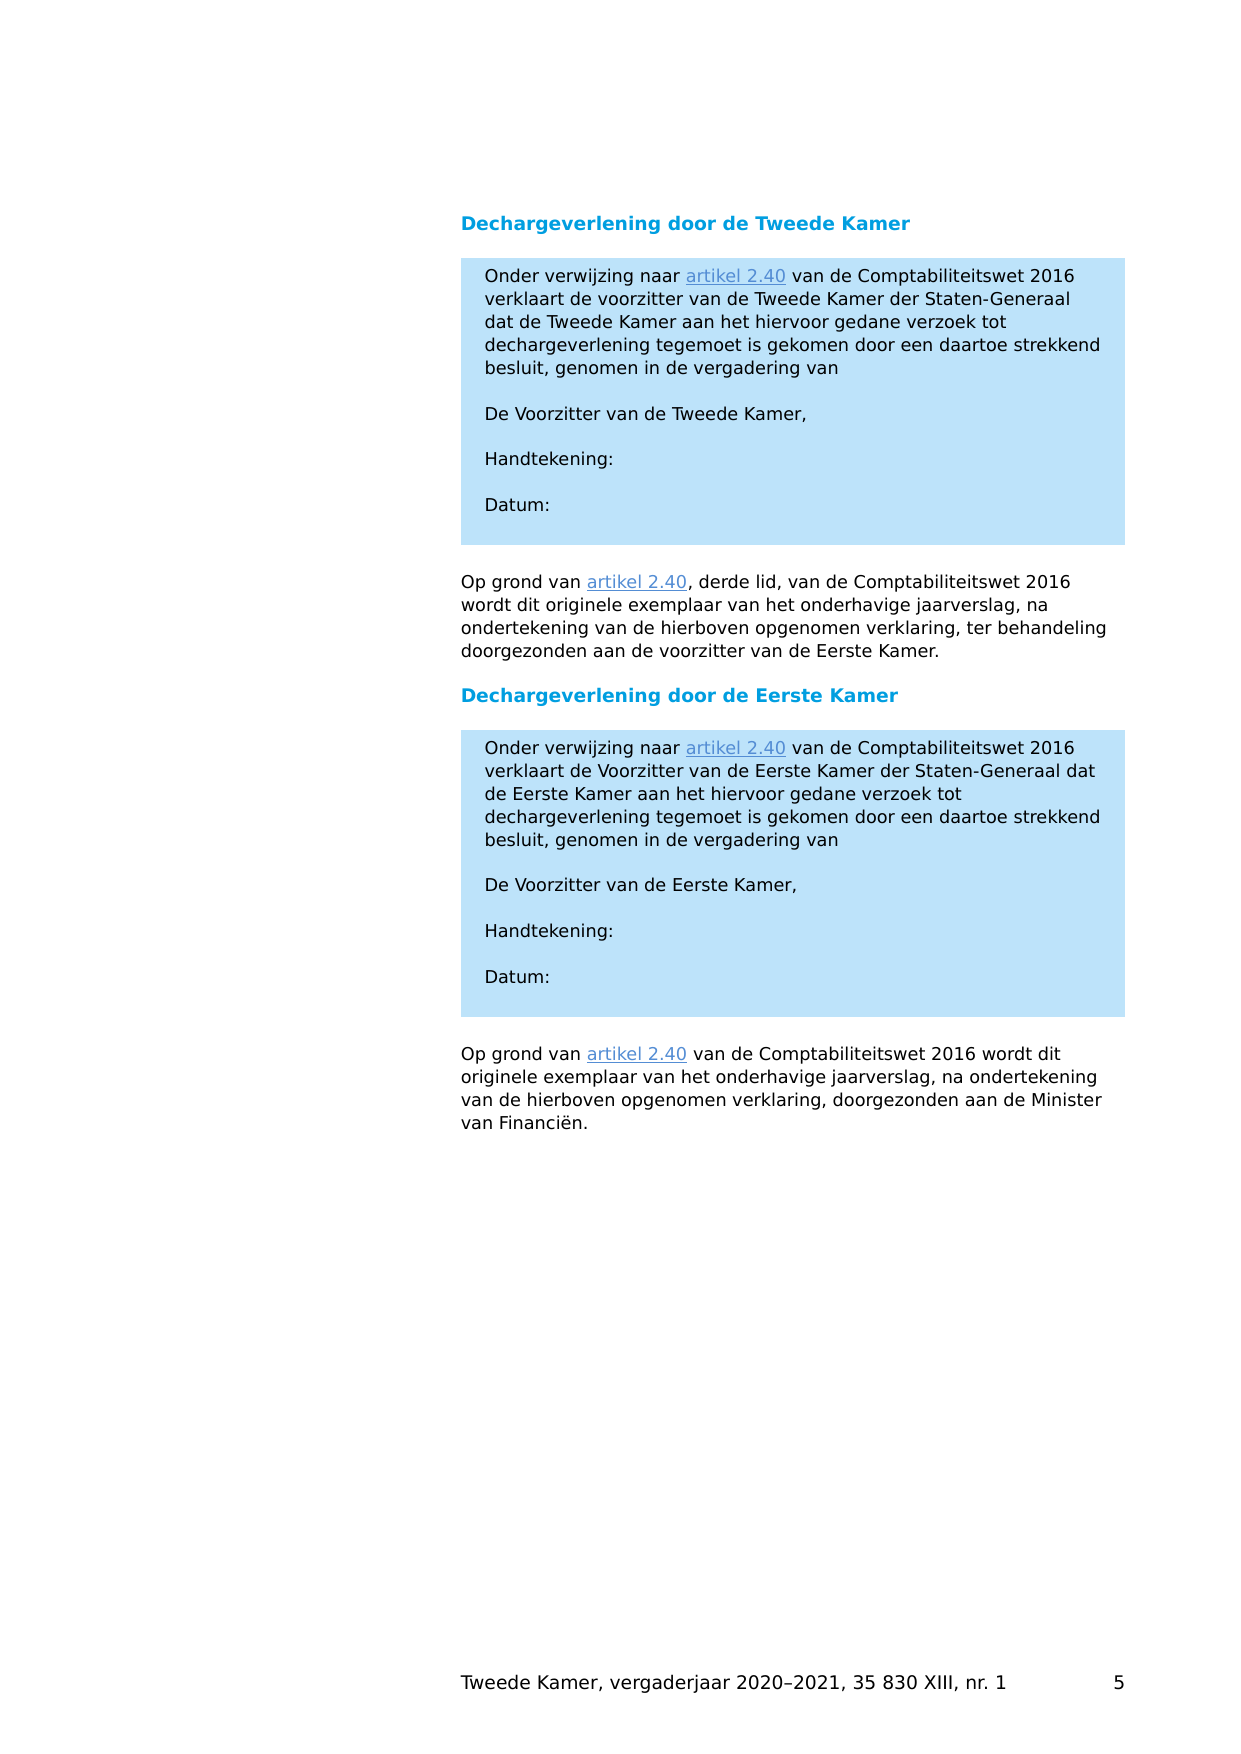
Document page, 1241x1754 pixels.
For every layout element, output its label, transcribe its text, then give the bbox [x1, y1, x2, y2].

title Dechargeverlening door de Eerste Kamer [461, 684, 1125, 706]
text Op grond van artikel 2.40 van de Comptabiliteitswet 2016 wordt dit originele exemplaar van het onderhavige jaarverslag, na ondertekening van de hierboven opgenomen verklaring, doorgezonden aan de Minister van Financiën. [461, 1042, 1125, 1134]
title Dechargeverlening door de Tweede Kamer [461, 213, 1125, 234]
table_header Onder verwijzing naar artikel 2.40 van de Comptabiliteitswet 2016 verklaart de voorzitter van de Tweede Kamer der Staten-Generaal dat de Tweede Kamer aan het hiervoor gedane verzoek tot dechargeverlening tegemoet is gekomen door een daartoe strekkend besluit, genomen in de vergadering van De Voorzitter van de Tweede Kamer, Handtekening: Datum: [461, 258, 1125, 545]
table_header Onder verwijzing naar artikel 2.40 van de Comptabiliteitswet 2016 verklaart de Voorzitter van de Eerste Kamer der Staten-Generaal dat de Eerste Kamer aan het hiervoor gedane verzoek tot dechargeverlening tegemoet is gekomen door een daartoe strekkend besluit, genomen in de vergadering van De Voorzitter van de Eerste Kamer, Handtekening: Datum: [461, 730, 1125, 1017]
text Op grond van artikel 2.40, derde lid, van de Comptabiliteitswet 2016 wordt dit originele exemplaar van het onderhavige jaarverslag, na ondertekening van de hierboven opgenomen verklaring, ter behandeling doorgezonden aan de voorzitter van de Eerste Kamer. [461, 570, 1125, 662]
